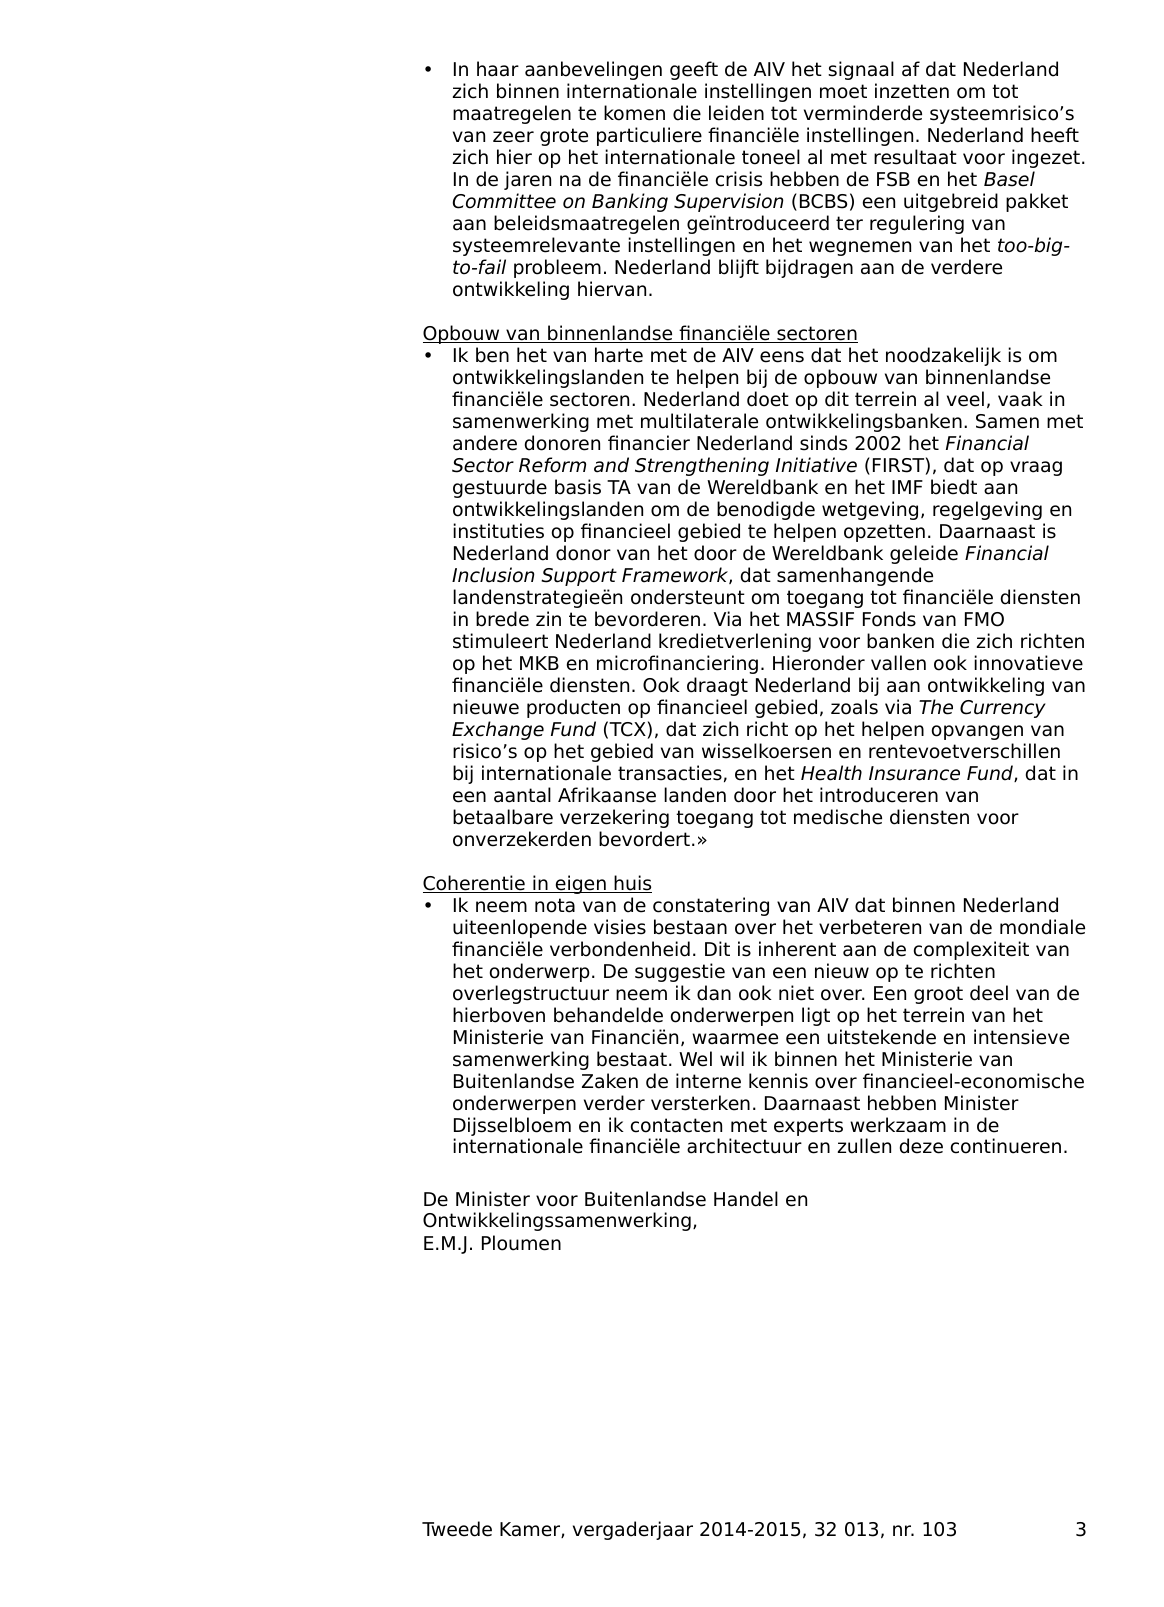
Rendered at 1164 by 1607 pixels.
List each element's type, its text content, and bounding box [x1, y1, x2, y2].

subtitle Coherentie in eigen huis [422, 873, 1087, 895]
text De Minister voor Buitenlandse Handel en Ontwikkelingssamenwerking, E.M.J. Ploumen [422, 1188, 1087, 1254]
subtitle Opbouw van binnenlandse financiële sectoren [422, 323, 1087, 345]
text • Ik ben het van harte met de AIV eens dat het noodzakelijk is om ontwikkelingslanden te helpen bij de opbouw van binnenlandse financiële sectoren. Nederland doet op dit terrein al veel, vaak in samenwerking met multilaterale ontwikkelingsbanken. Samen met andere donoren financier Nederland sinds 2002 het Financial Sector Reform and Strengthening Initiative (FIRST), dat op vraag gestuurde basis TA van de Wereldbank en het IMF biedt aan ontwikkelingslanden om de benodigde wetgeving, regelgeving en instituties op financieel gebied te helpen opzetten. Daarnaast is Nederland donor van het door de Wereldbank geleide Financial Inclusion Support Framework, dat samenhangende landenstrategieën ondersteunt om toegang tot financiële diensten in brede zin te bevorderen. Via het MASSIF Fonds van FMO stimuleert Nederland kredietverlening voor banken die zich richten op het MKB en microfinanciering. Hieronder vallen ook innovatieve financiële diensten. Ook draagt Nederland bij aan ontwikkeling van nieuwe producten op financieel gebied, zoals via The Currency Exchange Fund (TCX), dat zich richt op het helpen opvangen van risico’s op het gebied van wisselkoersen en rentevoetverschillen bij internationale transacties, en het Health Insurance Fund, dat in een aantal Afrikaanse landen door het introduceren van betaalbare verzekering toegang tot medische diensten voor onverzekerden bevordert.» [422, 345, 1087, 851]
text • Ik neem nota van de constatering van AIV dat binnen Nederland uiteenlopende visies bestaan over het verbeteren van de mondiale financiële verbondenheid. Dit is inherent aan de complexiteit van het onderwerp. De suggestie van een nieuw op te richten overlegstructuur neem ik dan ook niet over. Een groot deel van de hierboven behandelde onderwerpen ligt op het terrein van het Ministerie van Financiën, waarmee een uitstekende en intensieve samenwerking bestaat. Wel wil ik binnen het Ministerie van Buitenlandse Zaken de interne kennis over financieel-economische onderwerpen verder versterken. Daarnaast hebben Minister Dijsselbloem en ik contacten met experts werkzaam in de internationale financiële architectuur en zullen deze continueren. [422, 895, 1087, 1158]
text • In haar aanbevelingen geeft de AIV het signaal af dat Nederland zich binnen internationale instellingen moet inzetten om tot maatregelen te komen die leiden tot verminderde systeemrisico’s van zeer grote particuliere financiële instellingen. Nederland heeft zich hier op het internationale toneel al met resultaat voor ingezet. In de jaren na de financiële crisis hebben de FSB en het Basel Committee on Banking Supervision (BCBS) een uitgebreid pakket aan beleidsmaatregelen geïntroduceerd ter regulering van systeemrelevante instellingen en het wegnemen van het too-big-to-fail probleem. Nederland blijft bijdragen aan de verdere ontwikkeling hiervan. [422, 59, 1087, 301]
